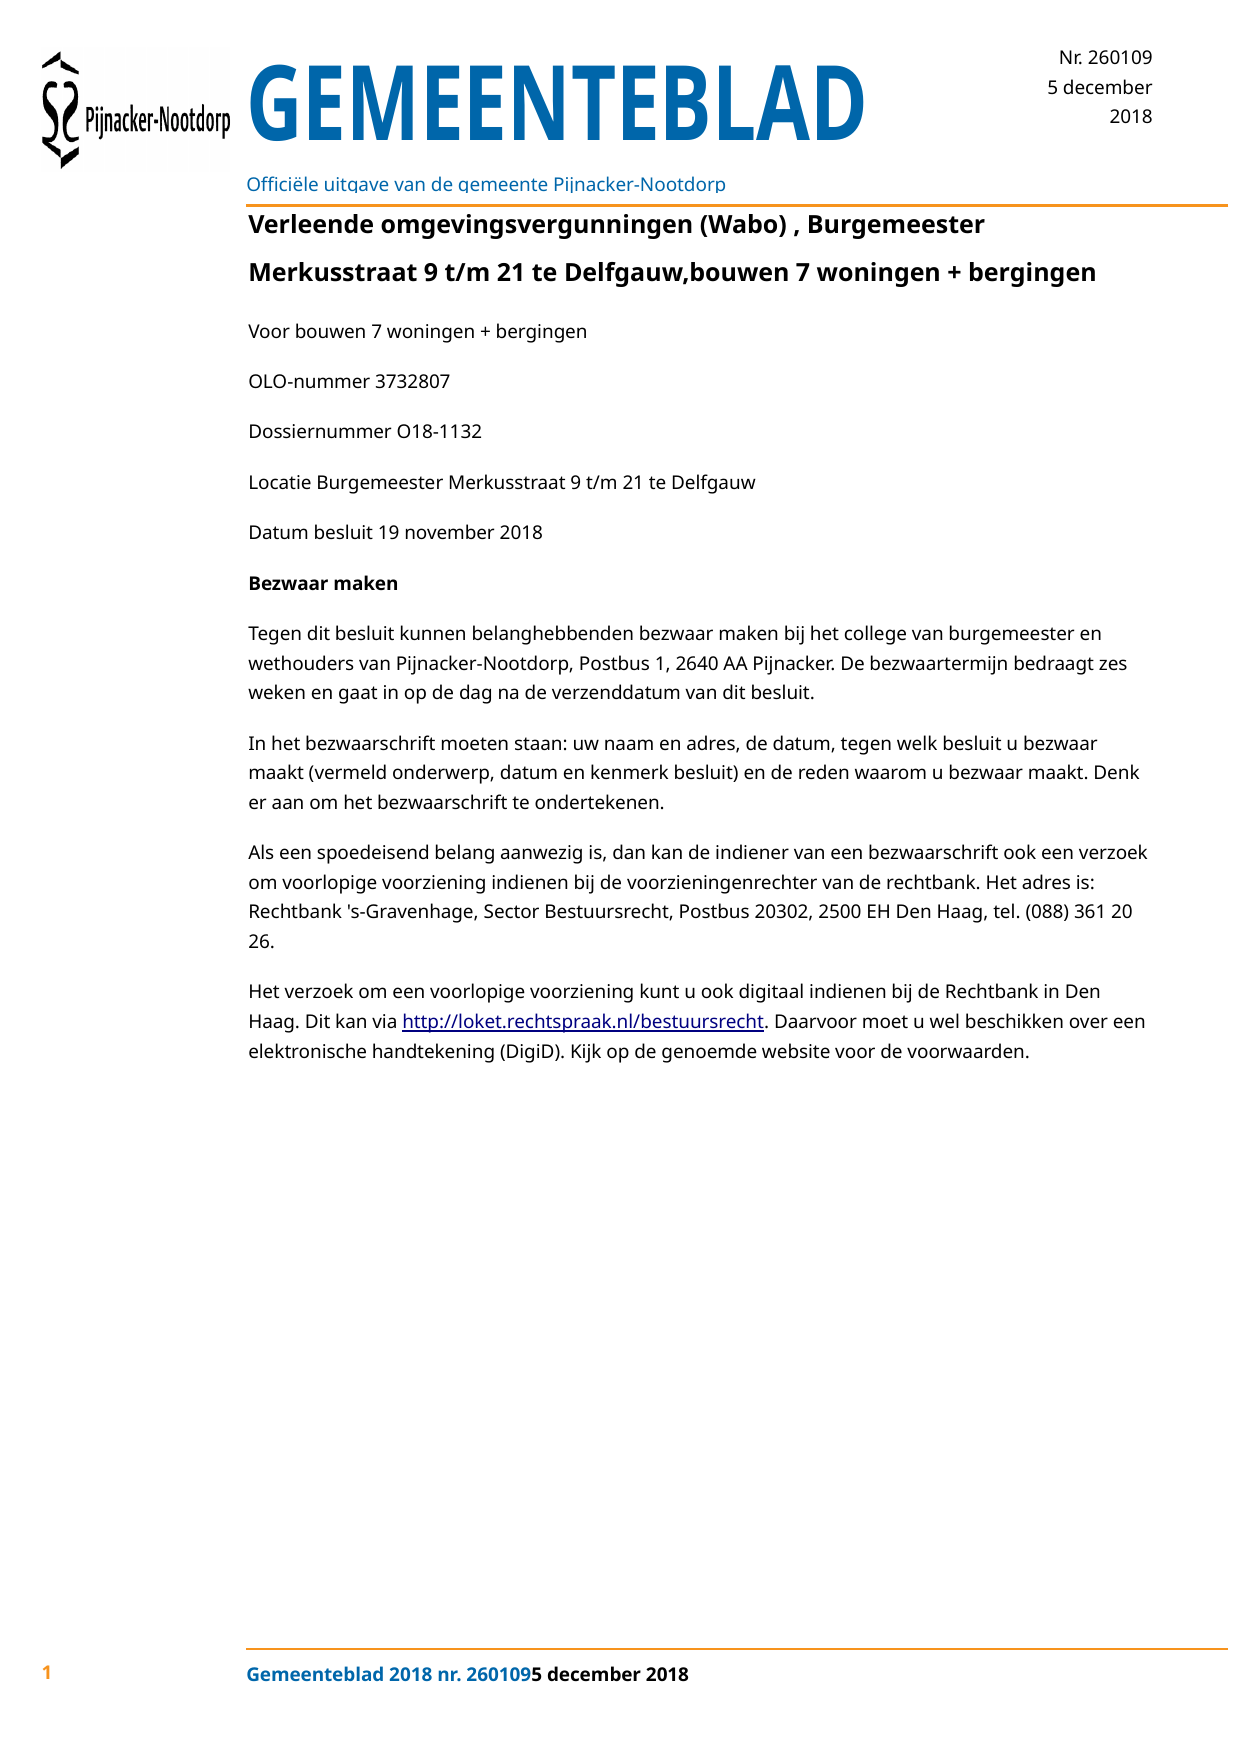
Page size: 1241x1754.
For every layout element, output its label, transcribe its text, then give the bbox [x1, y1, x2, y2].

text Datum besluit 19 november 2018 [248, 519, 1152, 545]
text Voor bouwen 7 woningen + bergingen [248, 318, 1152, 344]
text In het bezwaarschrift moeten staan: uw naam en adres, de datum, tegen welk besluit u bezwaar maakt (vermeld onderwerp, datum en kenmerk besluit) en de reden waarom u bezwaar maakt. Denk er aan om het bezwaarschrift te ondertekenen. [248, 730, 1152, 815]
picture [41, 47, 231, 172]
text Het verzoek om een voorlopige voorziening kunt u ook digitaal indienen bij de Rechtbank in Den Haag. Dit kan via http://loket.rechtspraak.nl/bestuursrecht. Daarvoor moet u wel beschikken over een elektronische handtekening (DigiD). Kijk op de genoemde website voor de voorwaarden. [248, 979, 1152, 1064]
text Bezwaar maken [248, 570, 1152, 596]
text Als een spoedeisend belang aanwezig is, dan kan de indiener van een bezwaarschrift ook een verzoek om voorlopige voorziening indienen bij de voorzieningenrechter van de rechtbank. Het adres is: Rechtbank 's-Gravenhage, Sector Bestuursrecht, Postbus 20302, 2500 EH Den Haag, tel. (088) 361 20 26. [248, 839, 1152, 954]
text Tegen dit besluit kunnen belanghebbenden bezwaar maken bij het college van burgemeester en wethouders van Pijnacker-Nootdorp, Postbus 1, 2640 AA Pijnacker. De bezwaartermijn bedraagt zes weken en gaat in op de dag na de verzenddatum van dit besluit. [248, 620, 1152, 705]
text Locatie Burgemeester Merkusstraat 9 t/m 21 te Delfgauw [248, 469, 1152, 495]
text Verleende omgevingsvergunningen (Wabo) , Burgemeester Merkusstraat 9 t/m 21 te Delfgauw,bouwen 7 woningen + bergingen [248, 207, 1152, 288]
text OLO-nummer 3732807 [248, 368, 1152, 394]
text Dossiernummer O18-1132 [248, 419, 1152, 444]
